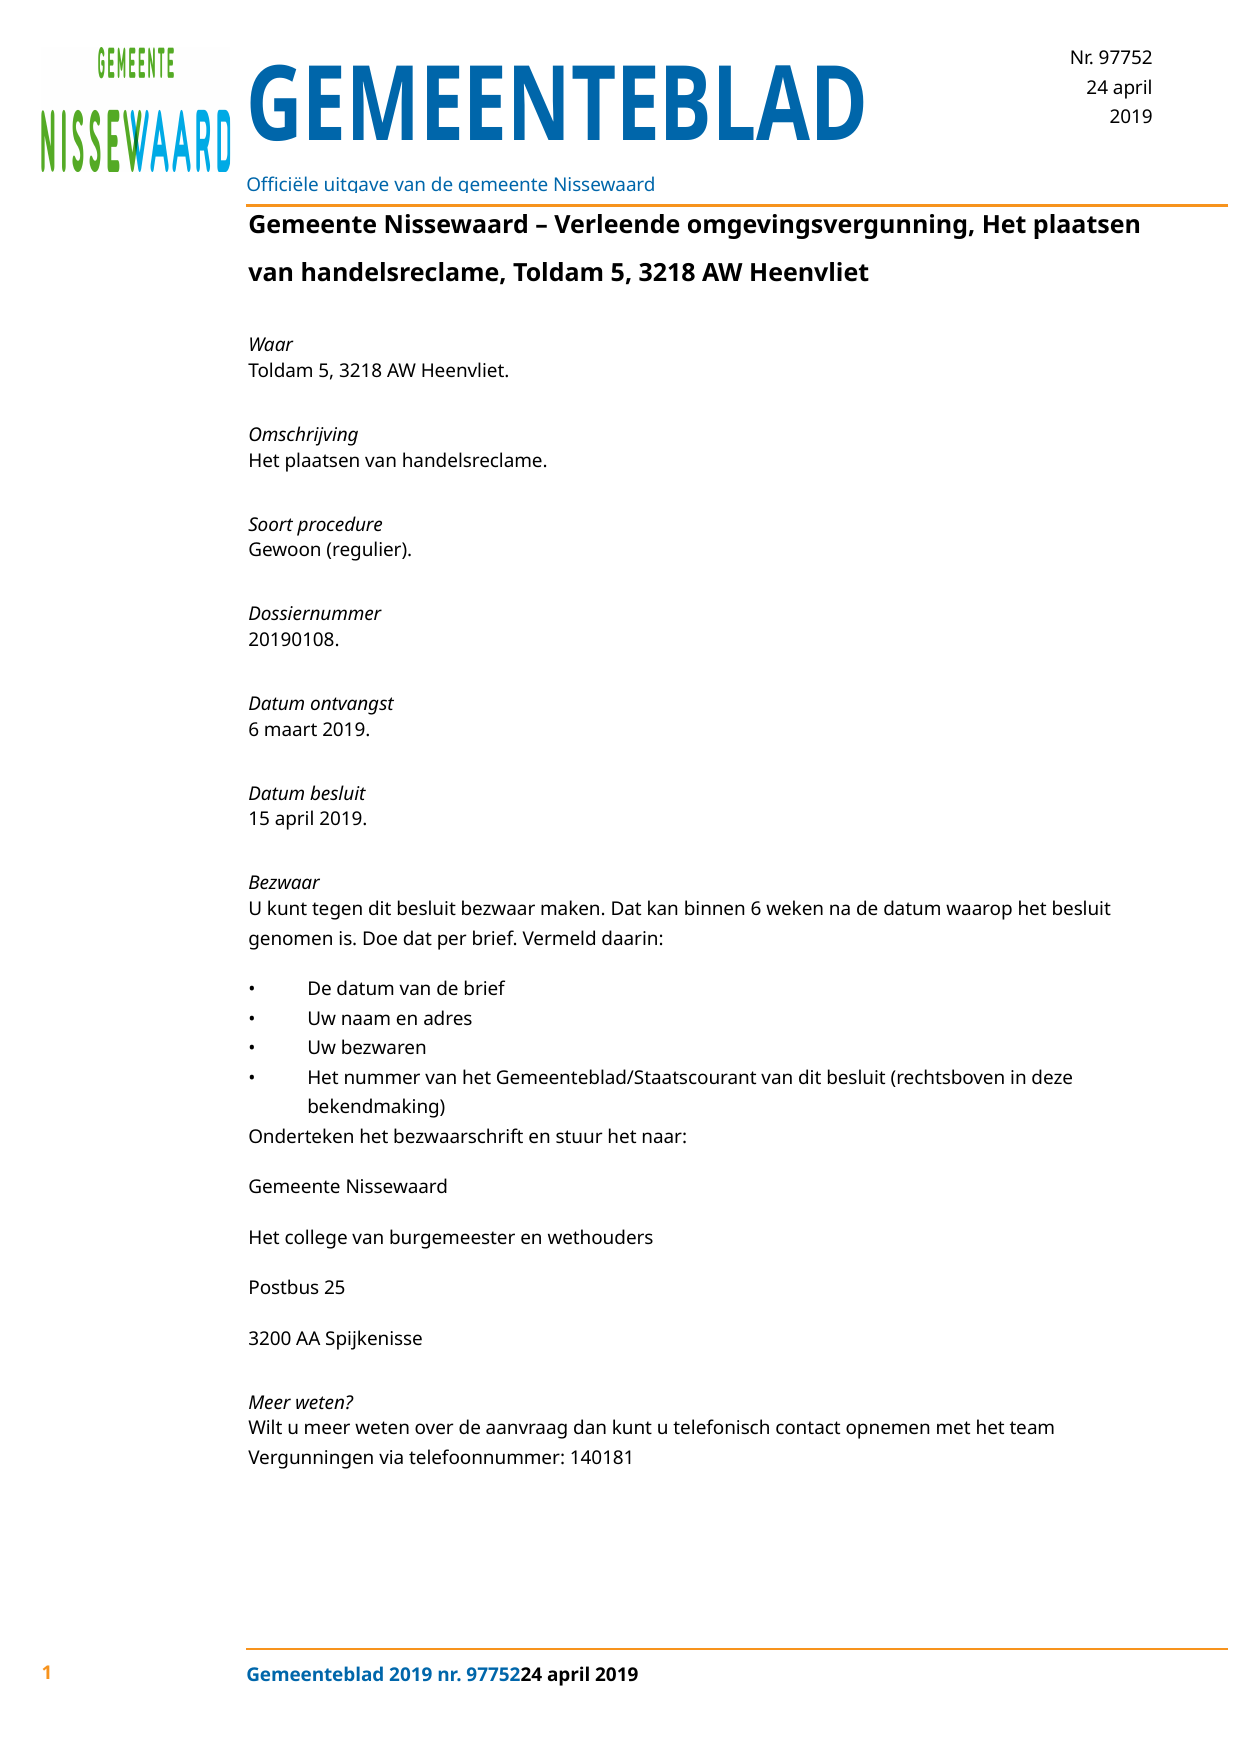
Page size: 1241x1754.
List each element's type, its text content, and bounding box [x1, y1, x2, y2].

list De datum van de brief [248, 975, 1152, 1001]
text Gewoon (regulier). [248, 537, 1152, 562]
text Postbus 25 [248, 1274, 1152, 1300]
text Meer weten? [248, 1389, 1152, 1414]
text Toldam 5, 3218 AW Heenvliet. [248, 357, 1152, 383]
list Uw bezwaren [248, 1034, 1152, 1060]
list Het nummer van het Gemeenteblad/Staatscourant van dit besluit (rechtsboven in deze bekendmaking) [248, 1064, 1152, 1119]
text Datum besluit [248, 780, 1152, 806]
text Bezwaar [248, 869, 1152, 895]
text Wilt u meer weten over de aanvraag dan kunt u telefonisch contact opnemen met het team Vergunningen via telefoonnummer: 140181 [248, 1414, 1152, 1470]
text Soort procedure [248, 511, 1152, 537]
text Onderteken het bezwaarschrift en stuur het naar: [248, 1123, 1152, 1149]
text 15 april 2019. [248, 806, 1152, 831]
text Gemeente Nissewaard [248, 1174, 1152, 1199]
text U kunt tegen dit besluit bezwaar maken. Dat kan binnen 6 weken na de datum waarop het besluit genomen is. Doe dat per brief. Vermeld daarin: [248, 895, 1152, 951]
text 3200 AA Spijkenisse [248, 1325, 1152, 1351]
text Dossiernummer [248, 601, 1152, 626]
picture [200, 151, 206, 172]
text Gemeente Nissewaard – Verleende omgevingsvergunning, Het plaatsen van handelsreclame, Toldam 5, 3218 AW Heenvliet [248, 207, 1152, 288]
picture [154, 157, 165, 172]
text 20190108. [248, 626, 1152, 652]
text Waar [248, 331, 1152, 357]
list Uw naam en adres [248, 1005, 1152, 1031]
picture [41, 47, 231, 172]
text 6 maart 2019. [248, 716, 1152, 742]
text Datum ontvangst [248, 690, 1152, 716]
text Omschrijving [248, 421, 1152, 447]
picture [176, 157, 187, 172]
picture [201, 122, 206, 138]
picture [222, 122, 227, 160]
text Het plaatsen van handelsreclame. [248, 447, 1152, 473]
text Het college van burgemeester en wethouders [248, 1224, 1152, 1250]
